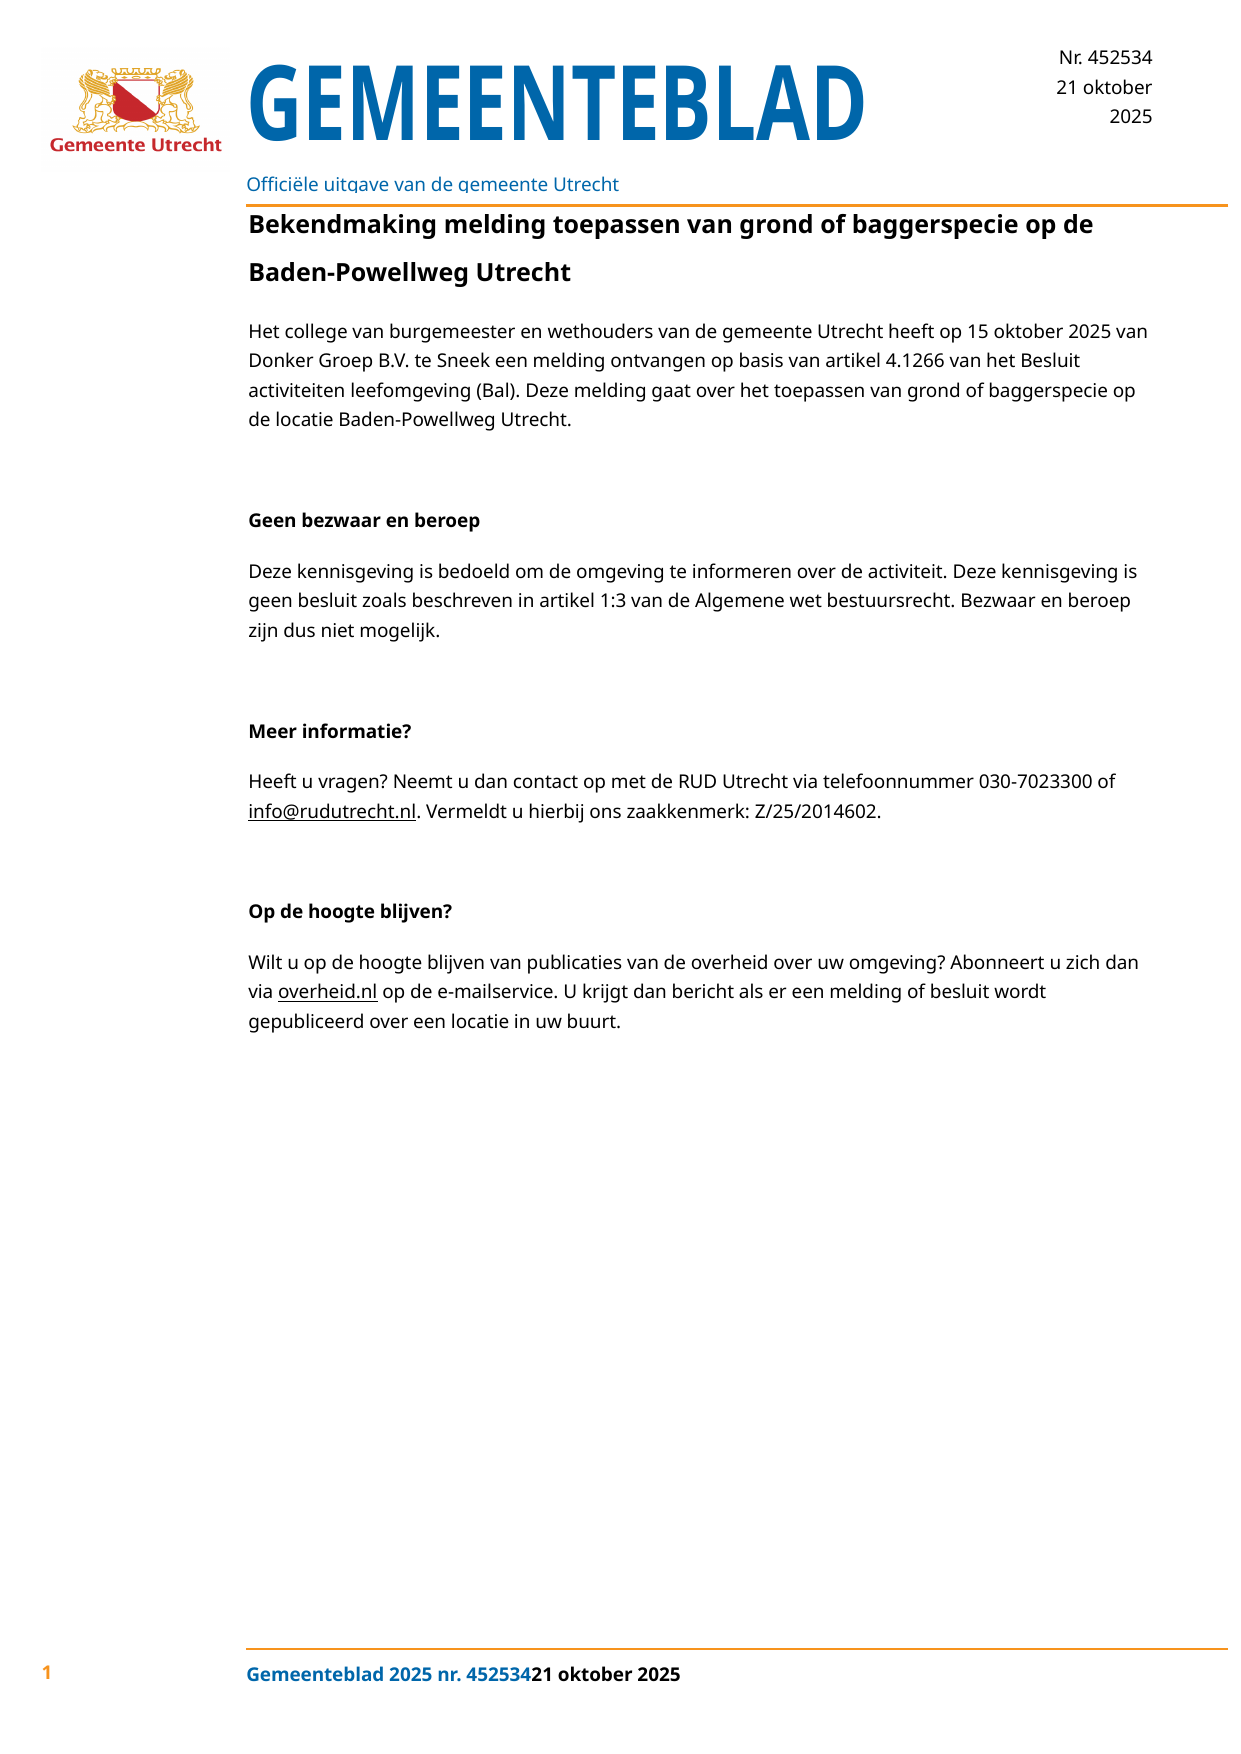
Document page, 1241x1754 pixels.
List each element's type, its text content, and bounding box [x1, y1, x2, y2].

text Bekendmaking melding toepassen van grond of baggerspecie op de Baden-Powellweg Utrecht [248, 207, 1152, 288]
text Geen bezwaar en beroep [248, 507, 1152, 533]
text Op de hoogte blijven? [248, 899, 1152, 924]
text Deze kennisgeving is bedoeld om de omgeving te informeren over de activiteit. Deze kennisgeving is geen besluit zoals beschreven in artikel 1:3 van de Algemene wet bestuursrecht. Bezwaar en beroep zijn dus niet mogelijk. [248, 558, 1152, 643]
text Het college van burgemeester en wethouders van de gemeente Utrecht heeft op 15 oktober 2025 van Donker Groep B.V. te Sneek een melding ontvangen op basis van artikel 4.1266 van het Besluit activiteiten leefomgeving (Bal). Deze melding gaat over het toepassen van grond of baggerspecie op de locatie Baden-Powellweg Utrecht. [248, 318, 1152, 432]
text Meer informatie? [248, 718, 1152, 744]
text Heeft u vragen? Neemt u dan contact op met de RUD Utrecht via telefoonnummer 030-7023300 of info@rudutrecht.nl. Vermeldt u hierbij ons zaakkenmerk: Z/25/2014602. [248, 768, 1152, 824]
text Wilt u op de hoogte blijven van publicaties van de overheid over uw omgeving? Abonneert u zich dan via overheid.nl op de e-mailservice. U krijgt dan bericht als er een melding of besluit wordt gepubliceerd over een locatie in uw buurt. [248, 949, 1152, 1034]
picture [41, 47, 231, 172]
